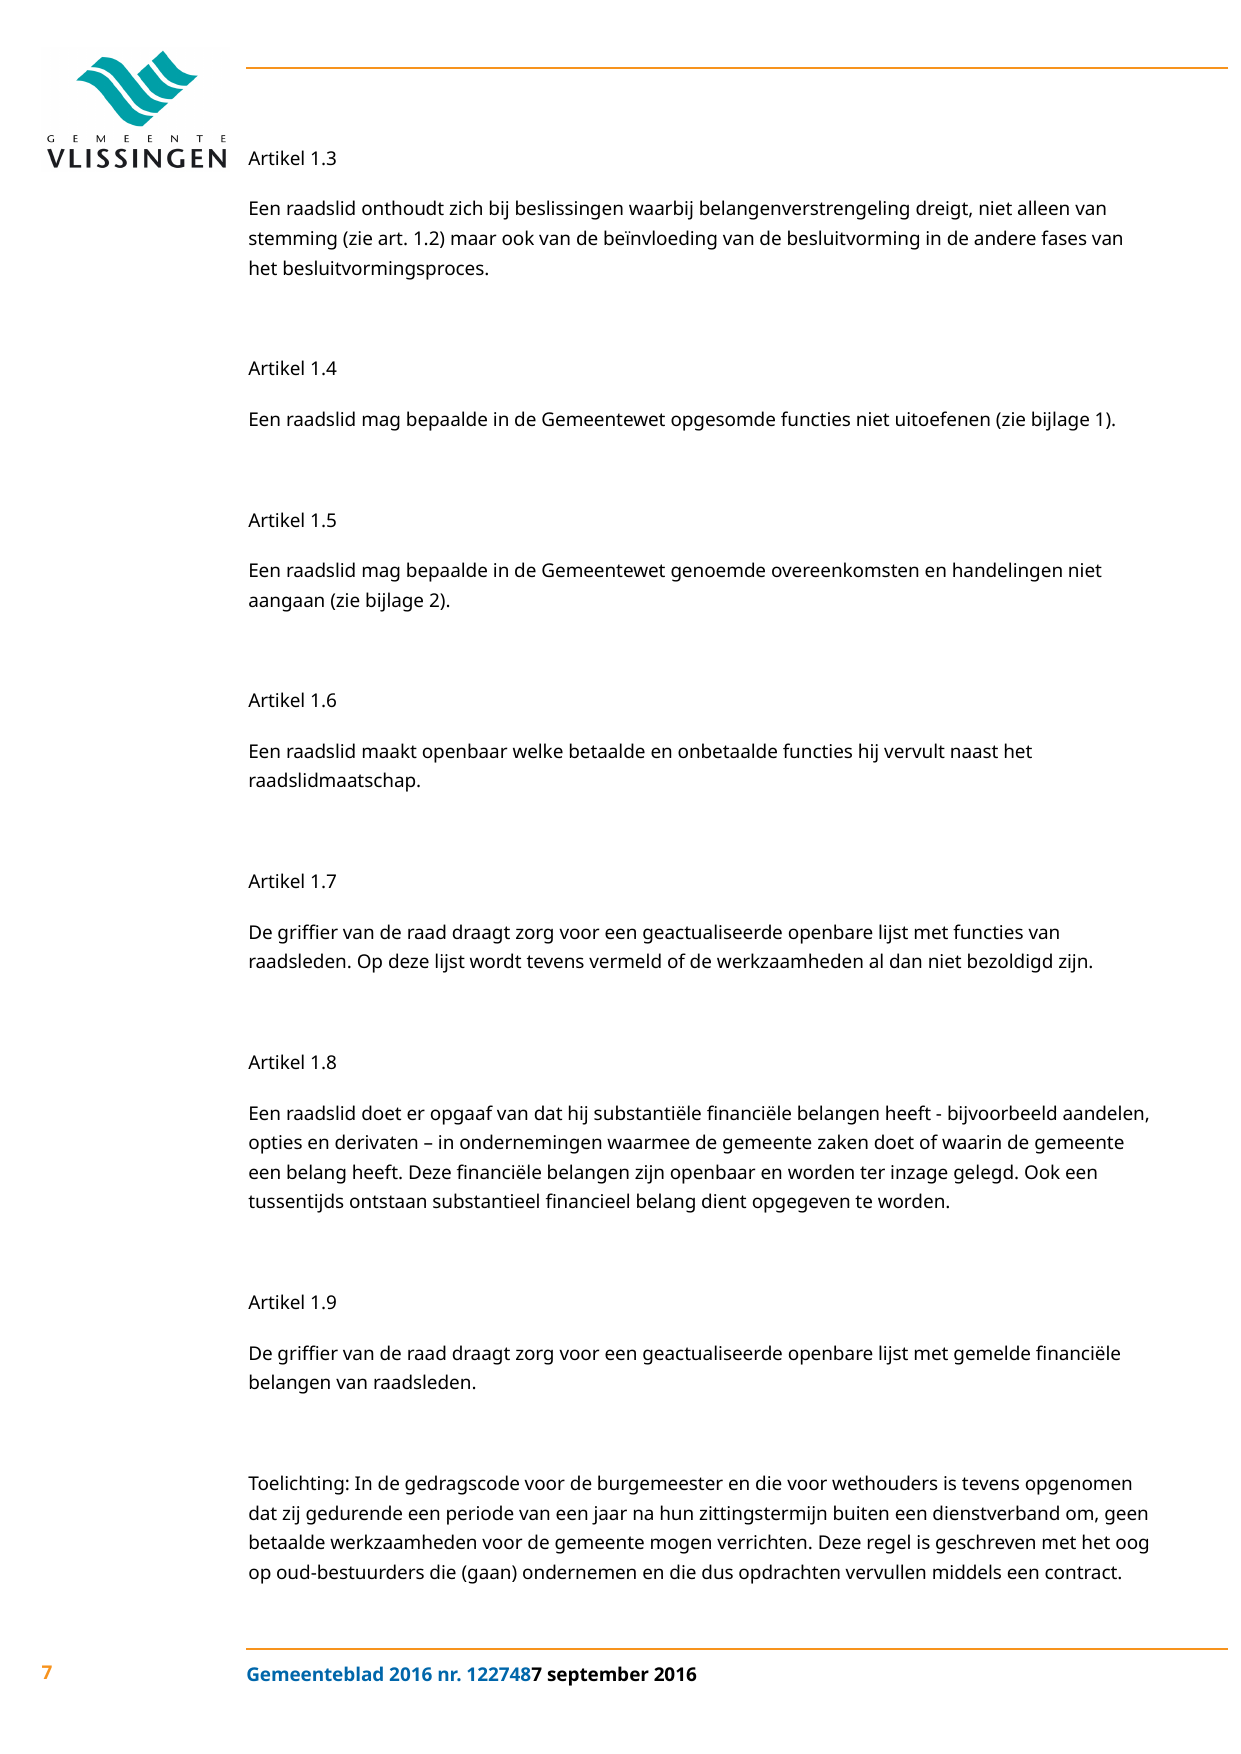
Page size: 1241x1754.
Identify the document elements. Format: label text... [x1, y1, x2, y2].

text Artikel 1.7 [248, 868, 1152, 894]
picture [41, 47, 231, 172]
text Artikel 1.6 [248, 688, 1152, 713]
text Een raadslid onthoudt zich bij beslissingen waarbij belangenverstrengeling dreigt, niet alleen van stemming (zie art. 1.2) maar ook van de beïnvloeding van de besluitvorming in de andere fases van het besluitvormingsproces. [248, 196, 1152, 281]
text Artikel 1.3 [248, 145, 1152, 171]
text Artikel 1.4 [248, 356, 1152, 381]
text Artikel 1.8 [248, 1049, 1152, 1075]
text Een raadslid maakt openbaar welke betaalde en onbetaalde functies hij vervult naast het raadslidmaatschap. [248, 738, 1152, 793]
text Artikel 1.5 [248, 507, 1152, 533]
text Een raadslid doet er opgaaf van dat hij substantiële financiële belangen heeft - bijvoorbeeld aandelen, opties en derivaten – in ondernemingen waarmee de gemeente zaken doet of waarin de gemeente een belang heeft. Deze financiële belangen zijn openbaar en worden ter inzage gelegd. Ook een tussentijds ontstaan substantieel financieel belang dient opgegeven te worden. [248, 1100, 1152, 1214]
text Artikel 1.9 [248, 1289, 1152, 1315]
text De griffier van de raad draagt zorg voor een geactualiseerde openbare lijst met functies van raadsleden. Op deze lijst wordt tevens vermeld of de werkzaamheden al dan niet bezoldigd zijn. [248, 919, 1152, 974]
text De griffier van de raad draagt zorg voor een geactualiseerde openbare lijst met gemelde financiële belangen van raadsleden. [248, 1340, 1152, 1395]
text Een raadslid mag bepaalde in de Gemeentewet genoemde overeenkomsten en handelingen niet aangaan (zie bijlage 2). [248, 557, 1152, 613]
text Een raadslid mag bepaalde in de Gemeentewet opgesomde functies niet uitoefenen (zie bijlage 1). [248, 406, 1152, 432]
text Toelichting: In de gedragscode voor de burgemeester en die voor wethouders is tevens opgenomen dat zij gedurende een periode van een jaar na hun zittingstermijn buiten een dienstverband om, geen betaalde werkzaamheden voor de gemeente mogen verrichten. Deze regel is geschreven met het oog op oud-bestuurders die (gaan) ondernemen en die dus opdrachten vervullen middels een contract. [248, 1470, 1152, 1585]
